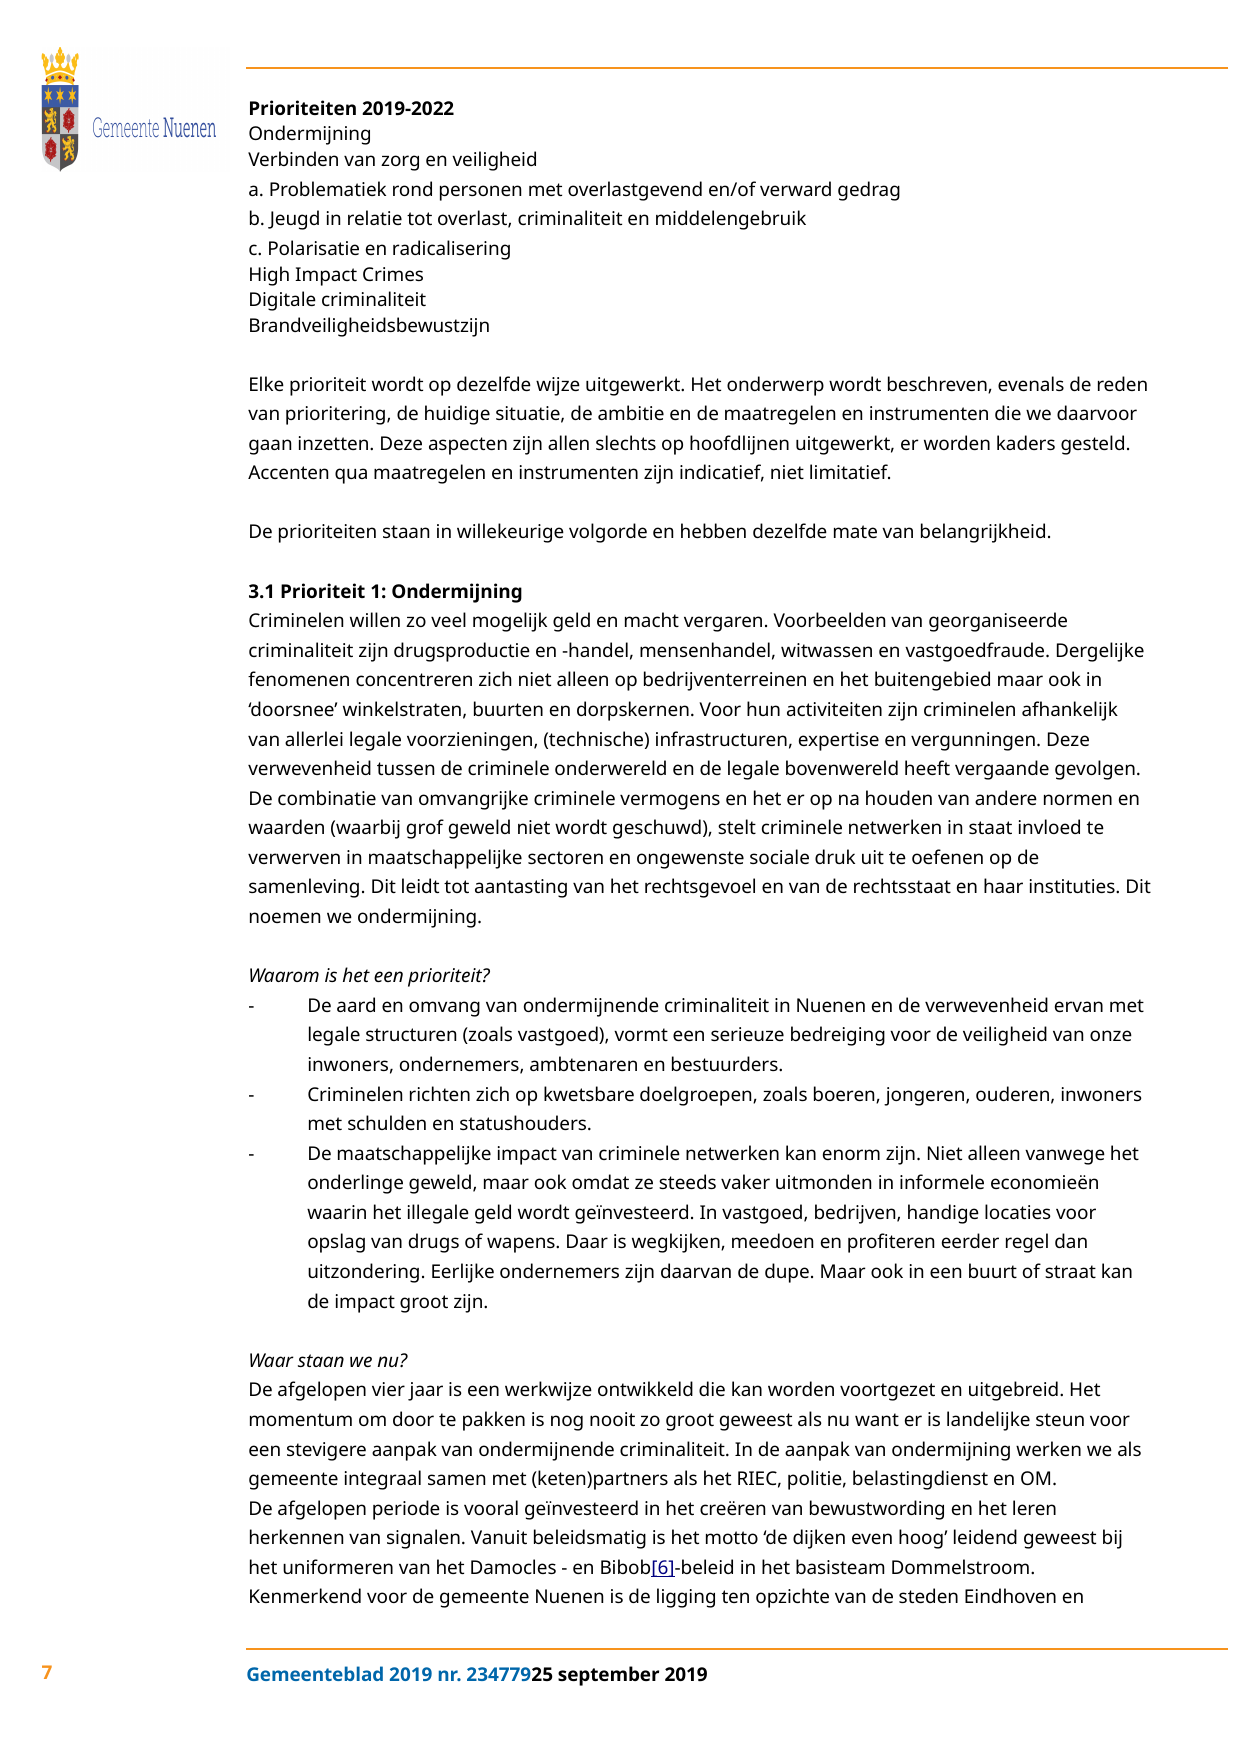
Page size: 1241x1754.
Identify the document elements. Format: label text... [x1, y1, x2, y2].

table_cell Ondermijning [248, 121, 1152, 146]
text De prioriteiten staan in willekeurige volgorde en hebben dezelfde mate van belangrijkheid. [248, 519, 1152, 544]
table_header Prioriteiten 2019-2022 [248, 95, 1152, 121]
text Waarom is het een prioriteit? [248, 962, 1152, 988]
text De afgelopen vier jaar is een werkwijze ontwikkeld die kan worden voortgezet en uitgebreid. Het momentum om door te pakken is nog nooit zo groot geweest als nu want er is landelijke steun voor een stevigere aanpak van ondermijnende criminaliteit. In de aanpak van ondermijning werken we als gemeente integraal samen met (keten)partners als het RIEC, politie, belastingdienst en OM. [248, 1377, 1152, 1491]
picture [41, 47, 231, 172]
list De aard en omvang van ondermijnende criminaliteit in Nuenen en de verwevenheid ervan met legale structuren (zoals vastgoed), vormt een serieuze bedreiging voor de veiligheid van onze inwoners, ondernemers, ambtenaren en bestuurders. [248, 992, 1152, 1077]
table_cell Digitale criminaliteit [248, 286, 1152, 312]
list Criminelen richten zich op kwetsbare doelgroepen, zoals boeren, jongeren, ouderen, inwoners met schulden en statushouders. [248, 1081, 1152, 1136]
list De maatschappelijke impact van criminele netwerken kan enorm zijn. Niet alleen vanwege het onderlinge geweld, maar ook omdat ze steeds vaker uitmonden in informele economieën waarin het illegale geld wordt geïnvesteerd. In vastgoed, bedrijven, handige locaties voor opslag van drugs of wapens. Daar is wegkijken, meedoen en profiteren eerder regel dan uitzondering. Eerlijke ondernemers zijn daarvan de dupe. Maar ook in een buurt of straat kan de impact groot zijn. [248, 1140, 1152, 1313]
text 3.1 Prioriteit 1: Ondermijning [248, 578, 1152, 603]
text Waar staan we nu? [248, 1347, 1152, 1373]
table_cell High Impact Crimes [248, 261, 1152, 286]
table_cell Verbinden van zorg en veiligheid a. Problematiek rond personen met overlastgevend en/of verward gedrag b. Jeugd in relatie tot overlast, criminaliteit en middelengebruik c. Polarisatie en radicalisering [248, 146, 1152, 261]
table_cell Brandveiligheidsbewustzijn [248, 312, 1152, 338]
text Criminelen willen zo veel mogelijk geld en macht vergaren. Voorbeelden van georganiseerde criminaliteit zijn drugsproductie en -handel, mensenhandel, witwassen en vastgoedfraude. Dergelijke fenomenen concentreren zich niet alleen op bedrijventerreinen en het buitengebied maar ook in ‘doorsnee’ winkelstraten, buurten en dorpskernen. Voor hun activiteiten zijn criminelen afhankelijk van allerlei legale voorzieningen, (technische) infrastructuren, expertise en vergunningen. Deze verwevenheid tussen de criminele onderwereld en de legale bovenwereld heeft vergaande gevolgen. De combinatie van omvangrijke criminele vermogens en het er op na houden van andere normen en waarden (waarbij grof geweld niet wordt geschuwd), stelt criminele netwerken in staat invloed te verwerven in maatschappelijke sectoren en ongewenste sociale druk uit te oefenen op de samenleving. Dit leidt tot aantasting van het rechtsgevoel en van de rechtsstaat en haar instituties. Dit noemen we ondermijning. [248, 607, 1152, 929]
text De afgelopen periode is vooral geïnvesteerd in het creëren van bewustwording en het leren herkennen van signalen. Vanuit beleidsmatig is het motto ‘de dijken even hoog’ leidend geweest bij het uniformeren van het Damocles - en Bibob[6]-beleid in het basisteam Dommelstroom. Kenmerkend voor de gemeente Nuenen is de ligging ten opzichte van de steden Eindhoven en [248, 1495, 1152, 1609]
text Elke prioriteit wordt op dezelfde wijze uitgewerkt. Het onderwerp wordt beschreven, evenals de reden van prioritering, de huidige situatie, de ambitie en de maatregelen en instrumenten die we daarvoor gaan inzetten. Deze aspecten zijn allen slechts op hoofdlijnen uitgewerkt, er worden kaders gesteld. Accenten qua maatregelen en instrumenten zijn indicatief, niet limitatief. [248, 371, 1152, 485]
